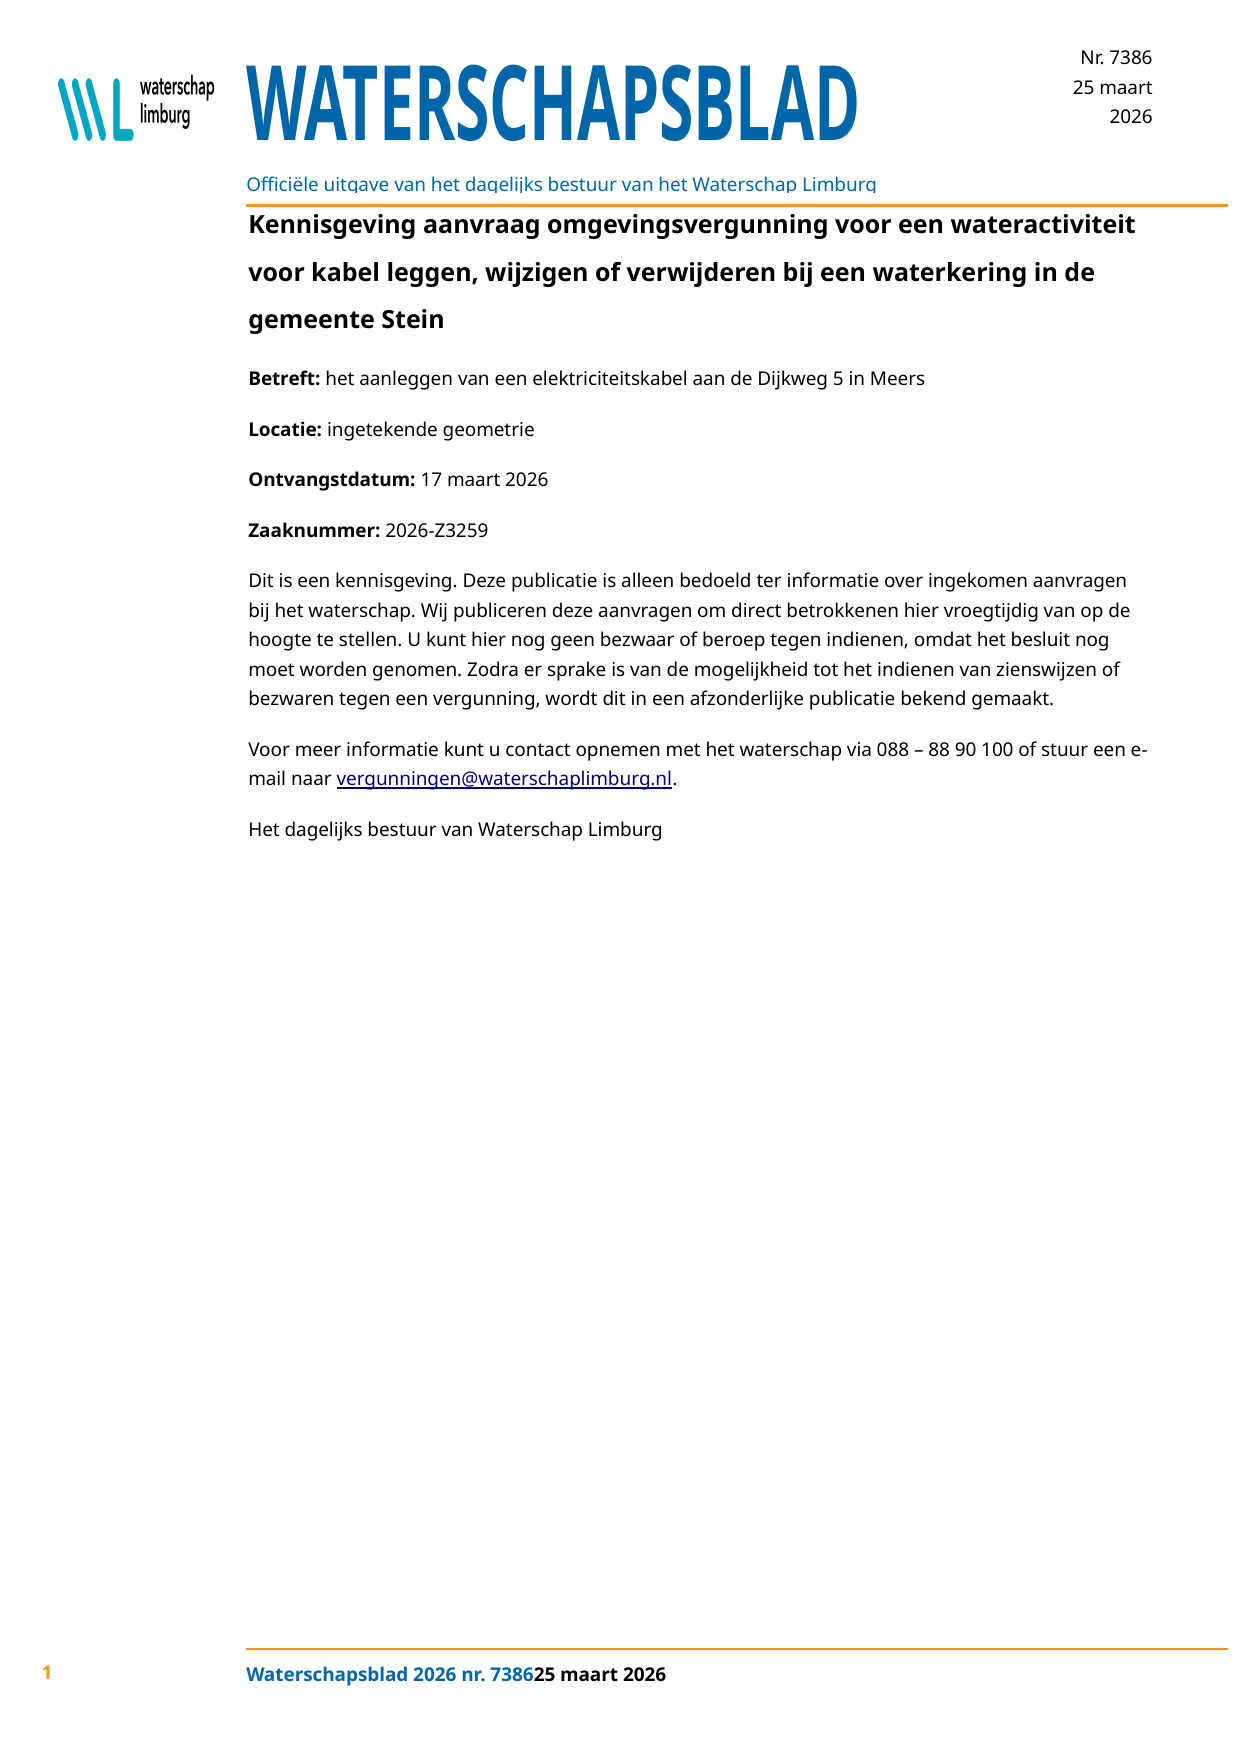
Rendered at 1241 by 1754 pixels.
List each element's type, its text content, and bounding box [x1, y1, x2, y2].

text Betreft: het aanleggen van een elektriciteitskabel aan de Dijkweg 5 in Meers [248, 366, 1152, 391]
text Locatie: ingetekende geometrie [248, 416, 1152, 442]
text Zaaknummer: 2026-Z3259 [248, 517, 1152, 542]
text Kennisgeving aanvraag omgevingsvergunning voor een wateractiviteit voor kabel leggen, wijzigen of verwijderen bij een waterkering in de gemeente Stein [248, 207, 1152, 336]
text Ontvangstdatum: 17 maart 2026 [248, 466, 1152, 492]
text Dit is een kennisgeving. Deze publicatie is alleen bedoeld ter informatie over ingekomen aanvragen bij het waterschap. Wij publiceren deze aanvragen om direct betrokkenen hier vroegtijdig van op de hoogte te stellen. U kunt hier nog geen bezwaar of beroep tegen indienen, omdat het besluit nog moet worden genomen. Zodra er sprake is van de mogelijkheid tot het indienen van zienswijzen of bezwaren tegen een vergunning, wordt dit in een afzonderlijke publicatie bekend gemaakt. [248, 567, 1152, 711]
text Voor meer informatie kunt u contact opnemen met het waterschap via 088 – 88 90 100 of stuur een e-mail naar vergunningen@waterschaplimburg.nl. [248, 736, 1152, 791]
picture [41, 47, 231, 172]
text Het dagelijks bestuur van Waterschap Limburg [248, 816, 1152, 842]
